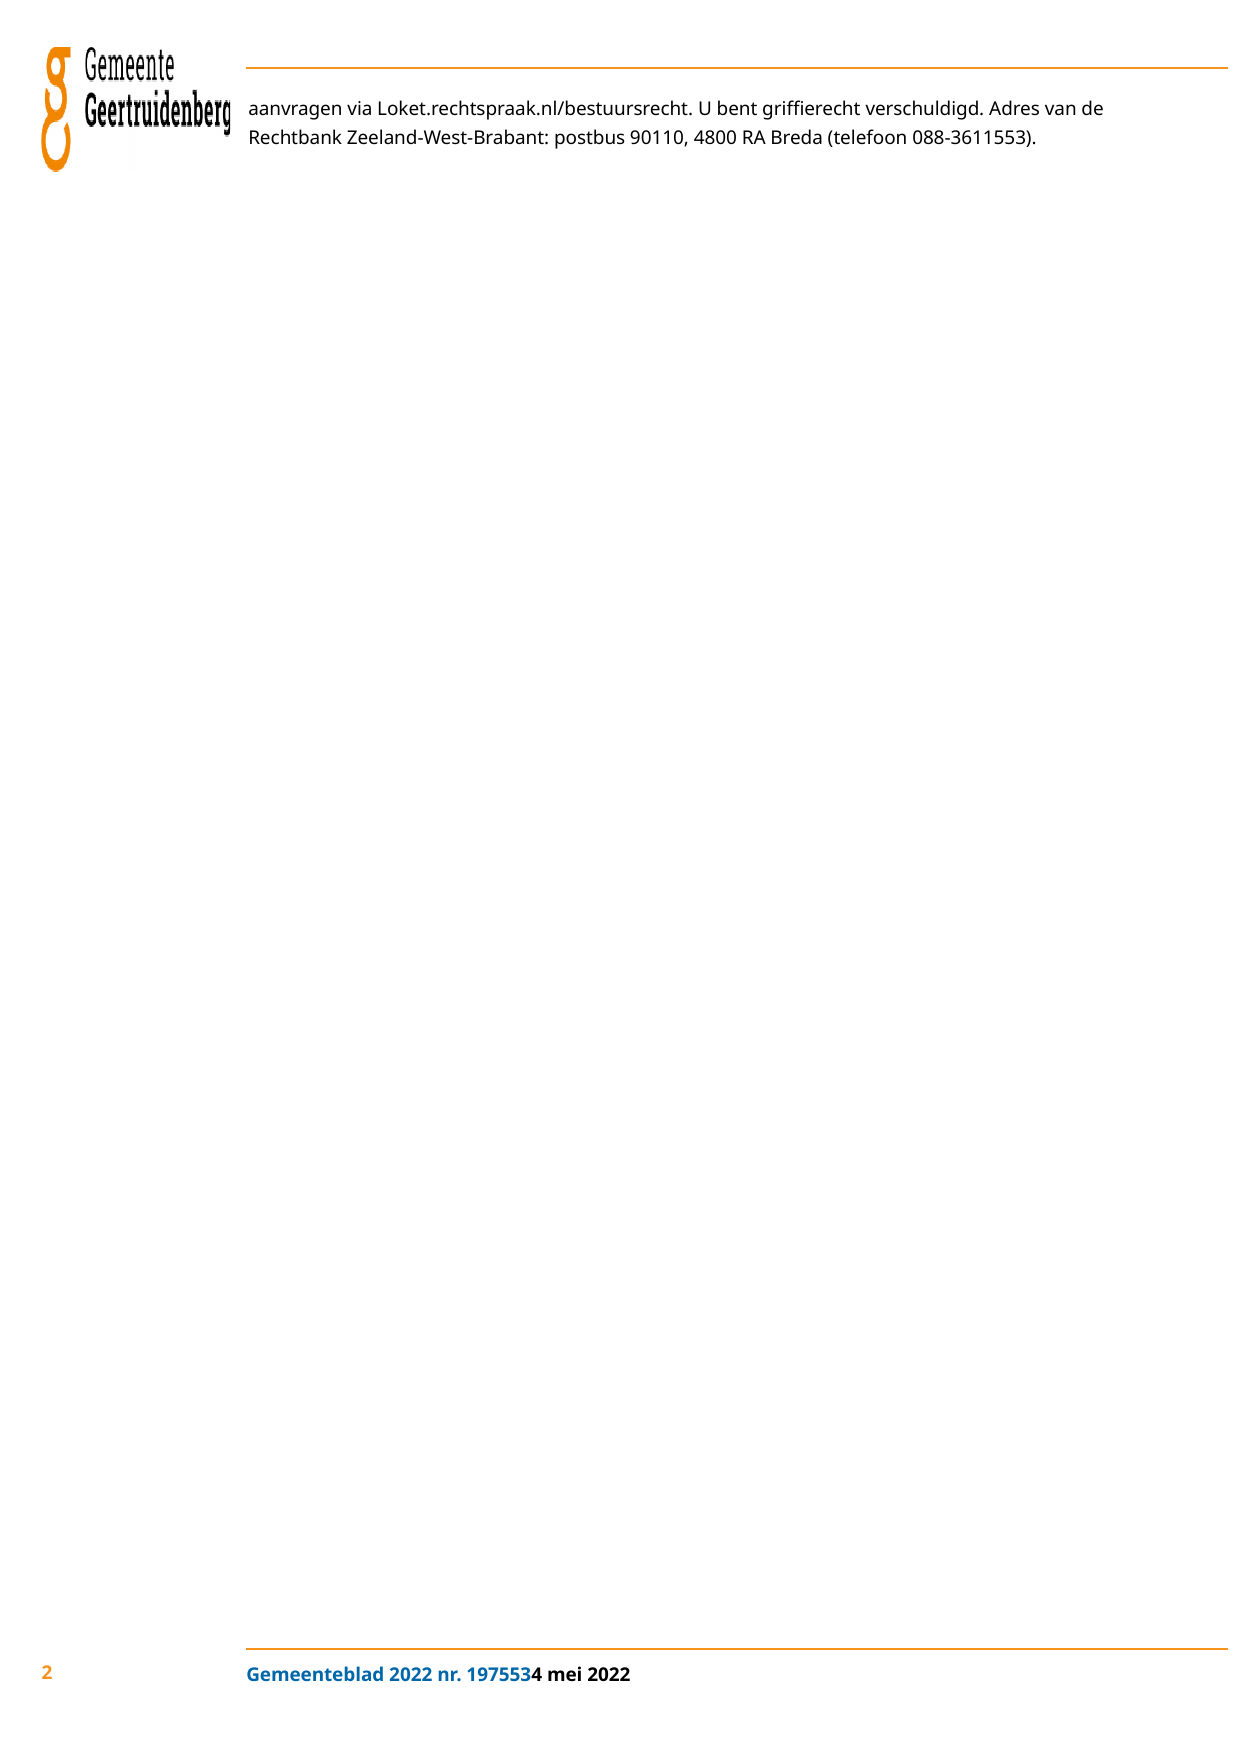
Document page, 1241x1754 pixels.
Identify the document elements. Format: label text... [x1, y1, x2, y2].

text aanvragen via Loket.rechtspraak.nl/bestuursrecht. U bent griffierecht verschuldigd. Adres van de Rechtbank Zeeland-West-Brabant: postbus 90110, 4800 RA Breda (telefoon 088-3611553). [248, 95, 1152, 150]
picture [41, 47, 231, 172]
